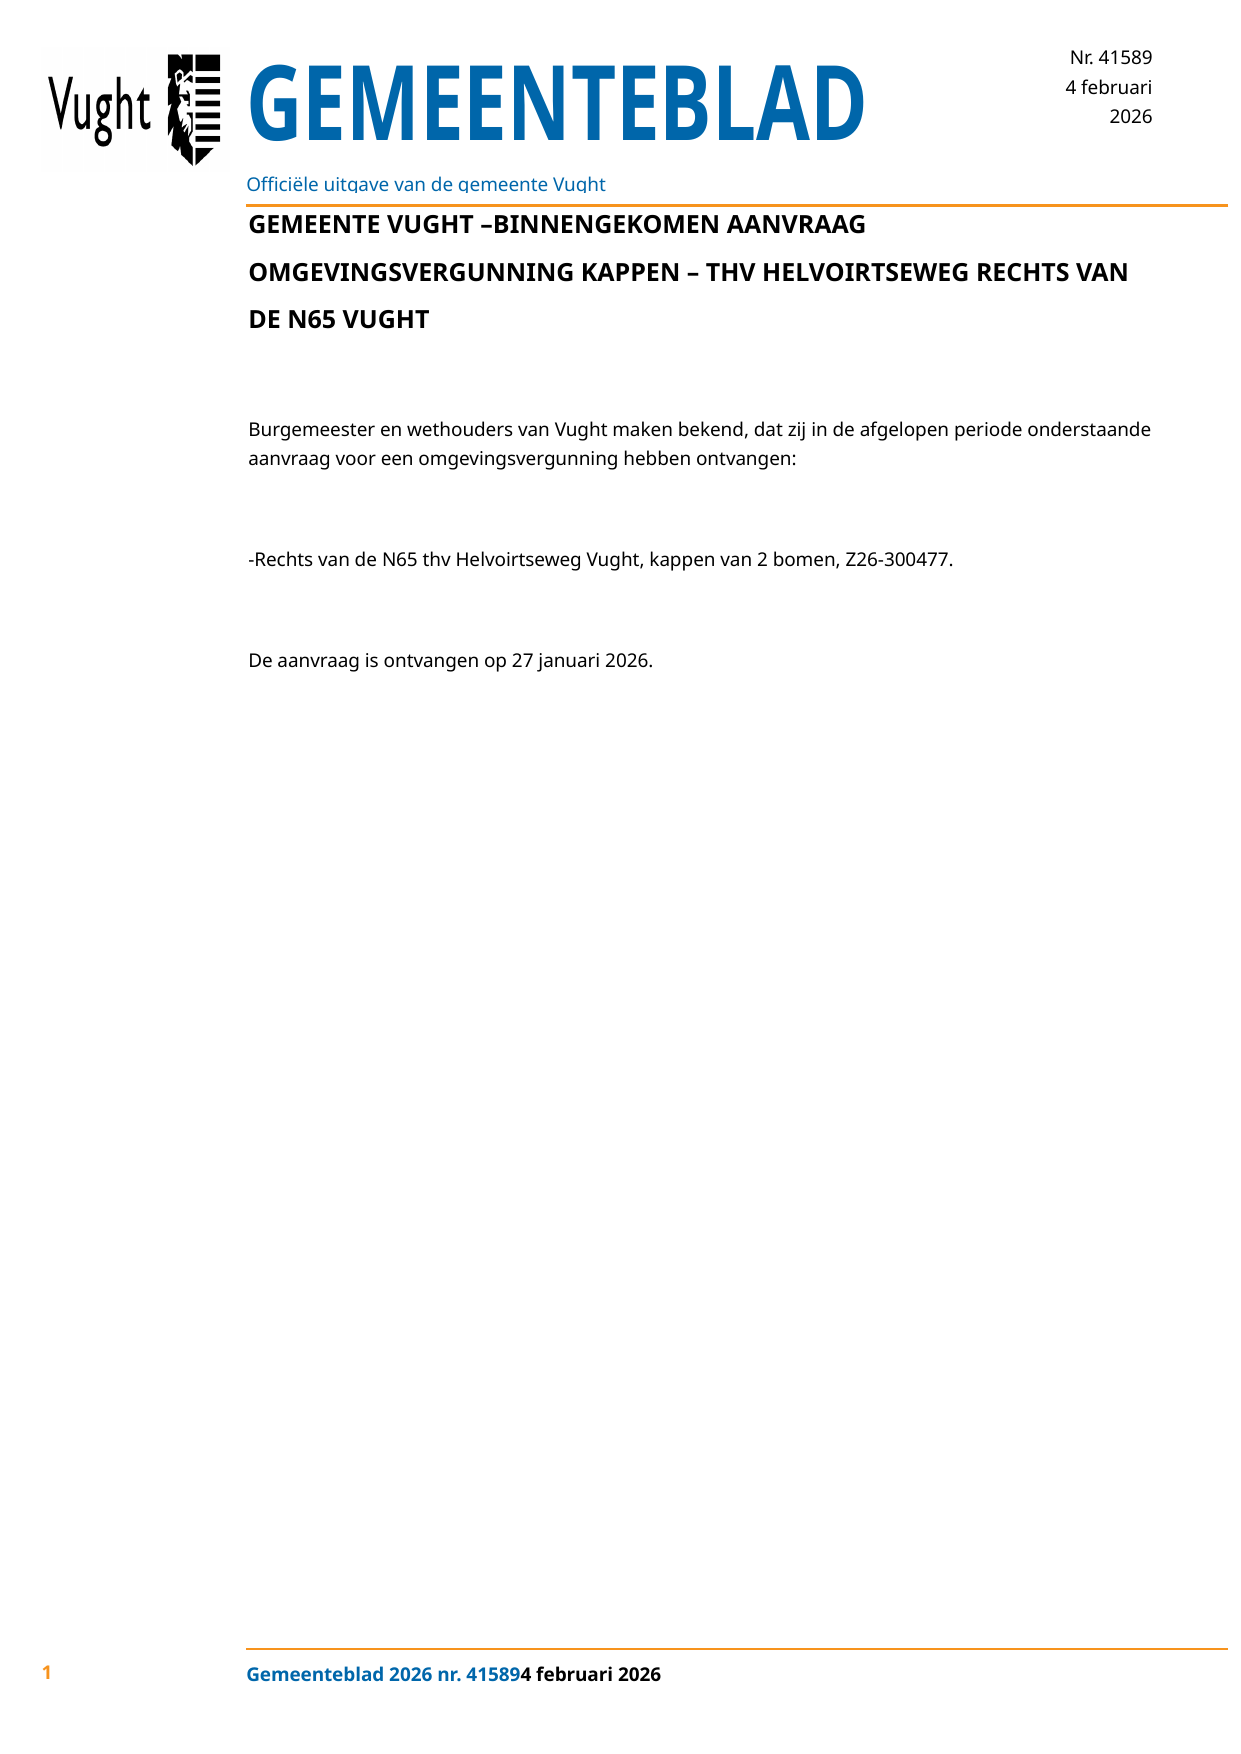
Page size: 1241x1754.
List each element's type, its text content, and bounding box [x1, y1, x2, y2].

text -Rechts van de N65 thv Helvoirtseweg Vught, kappen van 2 bomen, Z26-300477. [248, 546, 1152, 572]
picture [41, 47, 231, 172]
text De aanvraag is ontvangen op 27 januari 2026. [248, 647, 1152, 673]
text GEMEENTE VUGHT –BINNENGEKOMEN AANVRAAG OMGEVINGSVERGUNNING KAPPEN – THV HELVOIRTSEWEG RECHTS VAN DE N65 VUGHT [248, 207, 1152, 336]
text Burgemeester en wethouders van Vught maken bekend, dat zij in de afgelopen periode onderstaande aanvraag voor een omgevingsvergunning hebben ontvangen: [248, 416, 1152, 471]
